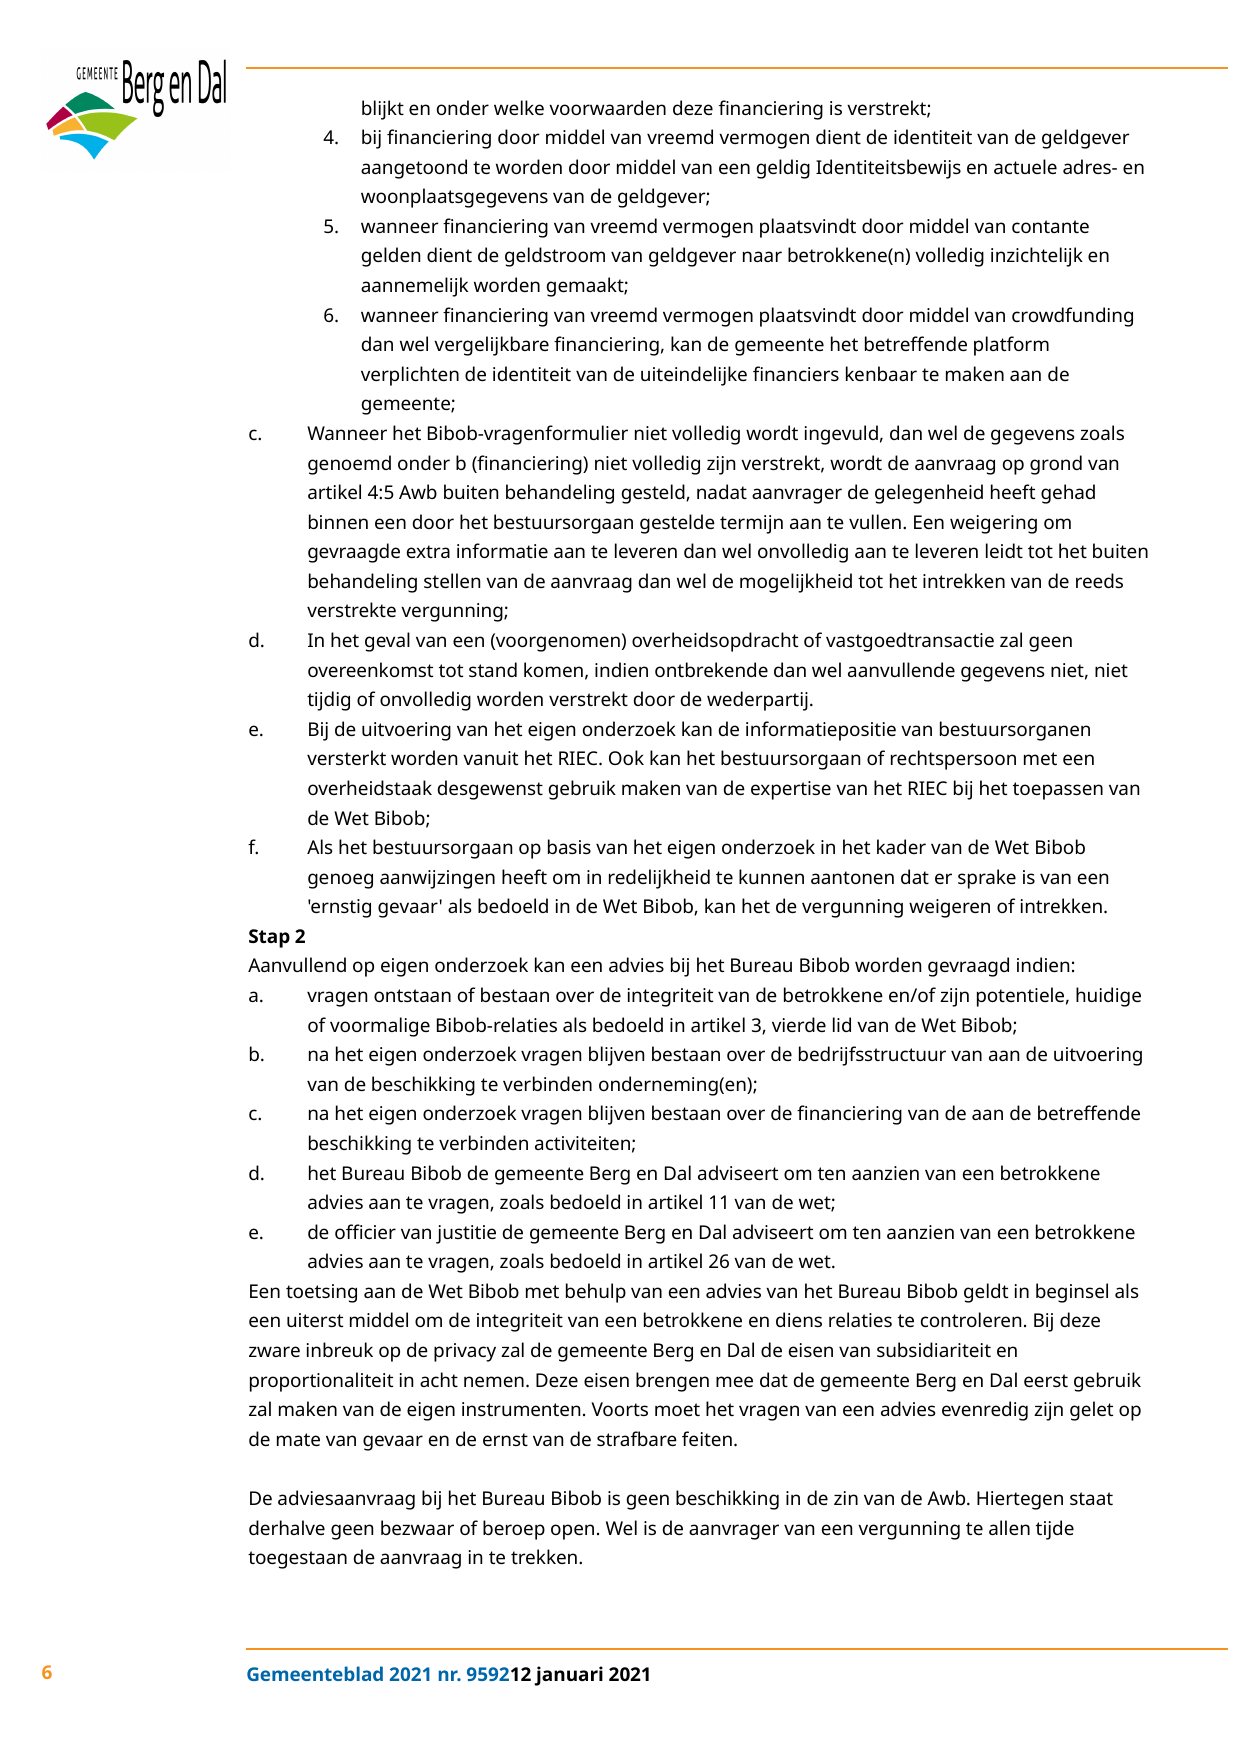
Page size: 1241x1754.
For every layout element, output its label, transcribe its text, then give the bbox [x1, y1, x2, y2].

list Als het bestuursorgaan op basis van het eigen onderzoek in het kader van de Wet Bibob genoeg aanwijzingen heeft om in redelijkheid te kunnen aantonen dat er sprake is van een 'ernstig gevaar' als bedoeld in de Wet Bibob, kan het de vergunning weigeren of intrekken. [248, 834, 1152, 919]
list het Bureau Bibob de gemeente Berg en Dal adviseert om ten aanzien van een betrokkene advies aan te vragen, zoals bedoeld in artikel 11 van de wet; [248, 1160, 1152, 1215]
list Bij de uitvoering van het eigen onderzoek kan de informatiepositie van bestuursorganen versterkt worden vanuit het RIEC. Ook kan het bestuursorgaan of rechtspersoon met een overheidstaak desgewenst gebruik maken van de expertise van het RIEC bij het toepassen van de Wet Bibob; [248, 716, 1152, 831]
text De adviesaanvraag bij het Bureau Bibob is geen beschikking in de zin van de Awb. Hiertegen staat derhalve geen bezwaar of beroep open. Wel is de aanvrager van een vergunning te allen tijde toegestaan de aanvraag in te trekken. [248, 1485, 1152, 1570]
text Stap 2 [248, 923, 1152, 949]
list na het eigen onderzoek vragen blijven bestaan over de financiering van de aan de betreffende beschikking te verbinden activiteiten; [248, 1101, 1152, 1156]
list de officier van justitie de gemeente Berg en Dal adviseert om ten aanzien van een betrokkene advies aan te vragen, zoals bedoeld in artikel 26 van de wet. [248, 1219, 1152, 1274]
list vragen ontstaan of bestaan over de integriteit van de betrokkene en/of zijn potentiele, huidige of voormalige Bibob-relaties als bedoeld in artikel 3, vierde lid van de Wet Bibob; [248, 982, 1152, 1038]
list wanneer financiering van vreemd vermogen plaatsvindt door middel van crowdfunding dan wel vergelijkbare financiering, kan de gemeente het betreffende platform verplichten de identiteit van de uiteindelijke financiers kenbaar te maken aan de gemeente; [323, 302, 1152, 416]
list Wanneer het Bibob-vragenformulier niet volledig wordt ingevuld, dan wel de gegevens zoals genoemd onder b (financiering) niet volledig zijn verstrekt, wordt de aanvraag op grond van artikel 4:5 Awb buiten behandeling gesteld, nadat aanvrager de gelegenheid heeft gehad binnen een door het bestuursorgaan gestelde termijn aan te vullen. Een weigering om gevraagde extra informatie aan te leveren dan wel onvolledig aan te leveren leidt tot het buiten behandeling stellen van de aanvraag dan wel de mogelijkheid tot het intrekken van de reeds verstrekte vergunning; [248, 420, 1152, 623]
text Aanvullend op eigen onderzoek kan een advies bij het Bureau Bibob worden gevraagd indien: [248, 953, 1152, 978]
list bij financiering door middel van vreemd vermogen dient de identiteit van de geldgever aangetoond te worden door middel van een geldig Identiteitsbewijs en actuele adres- en woonplaatsgegevens van de geldgever; [323, 124, 1152, 209]
list na het eigen onderzoek vragen blijven bestaan over de bedrijfsstructuur van aan de uitvoering van de beschikking te verbinden onderneming(en); [248, 1041, 1152, 1097]
list In het geval van een (voorgenomen) overheidsopdracht of vastgoedtransactie zal geen overeenkomst tot stand komen, indien ontbrekende dan wel aanvullende gegevens niet, niet tijdig of onvolledig worden verstrekt door de wederpartij. [248, 627, 1152, 712]
list blijkt en onder welke voorwaarden deze financiering is verstrekt; [323, 95, 1152, 121]
picture [41, 47, 231, 172]
list wanneer financiering van vreemd vermogen plaatsvindt door middel van contante gelden dient de geldstroom van geldgever naar betrokkene(n) volledig inzichtelijk en aannemelijk worden gemaakt; [323, 213, 1152, 298]
text Een toetsing aan de Wet Bibob met behulp van een advies van het Bureau Bibob geldt in beginsel als een uiterst middel om de integriteit van een betrokkene en diens relaties te controleren. Bij deze zware inbreuk op de privacy zal de gemeente Berg en Dal de eisen van subsidiariteit en proportionaliteit in acht nemen. Deze eisen brengen mee dat de gemeente Berg en Dal eerst gebruik zal maken van de eigen instrumenten. Voorts moet het vragen van een advies evenredig zijn gelet op de mate van gevaar en de ernst van de strafbare feiten. [248, 1278, 1152, 1452]
